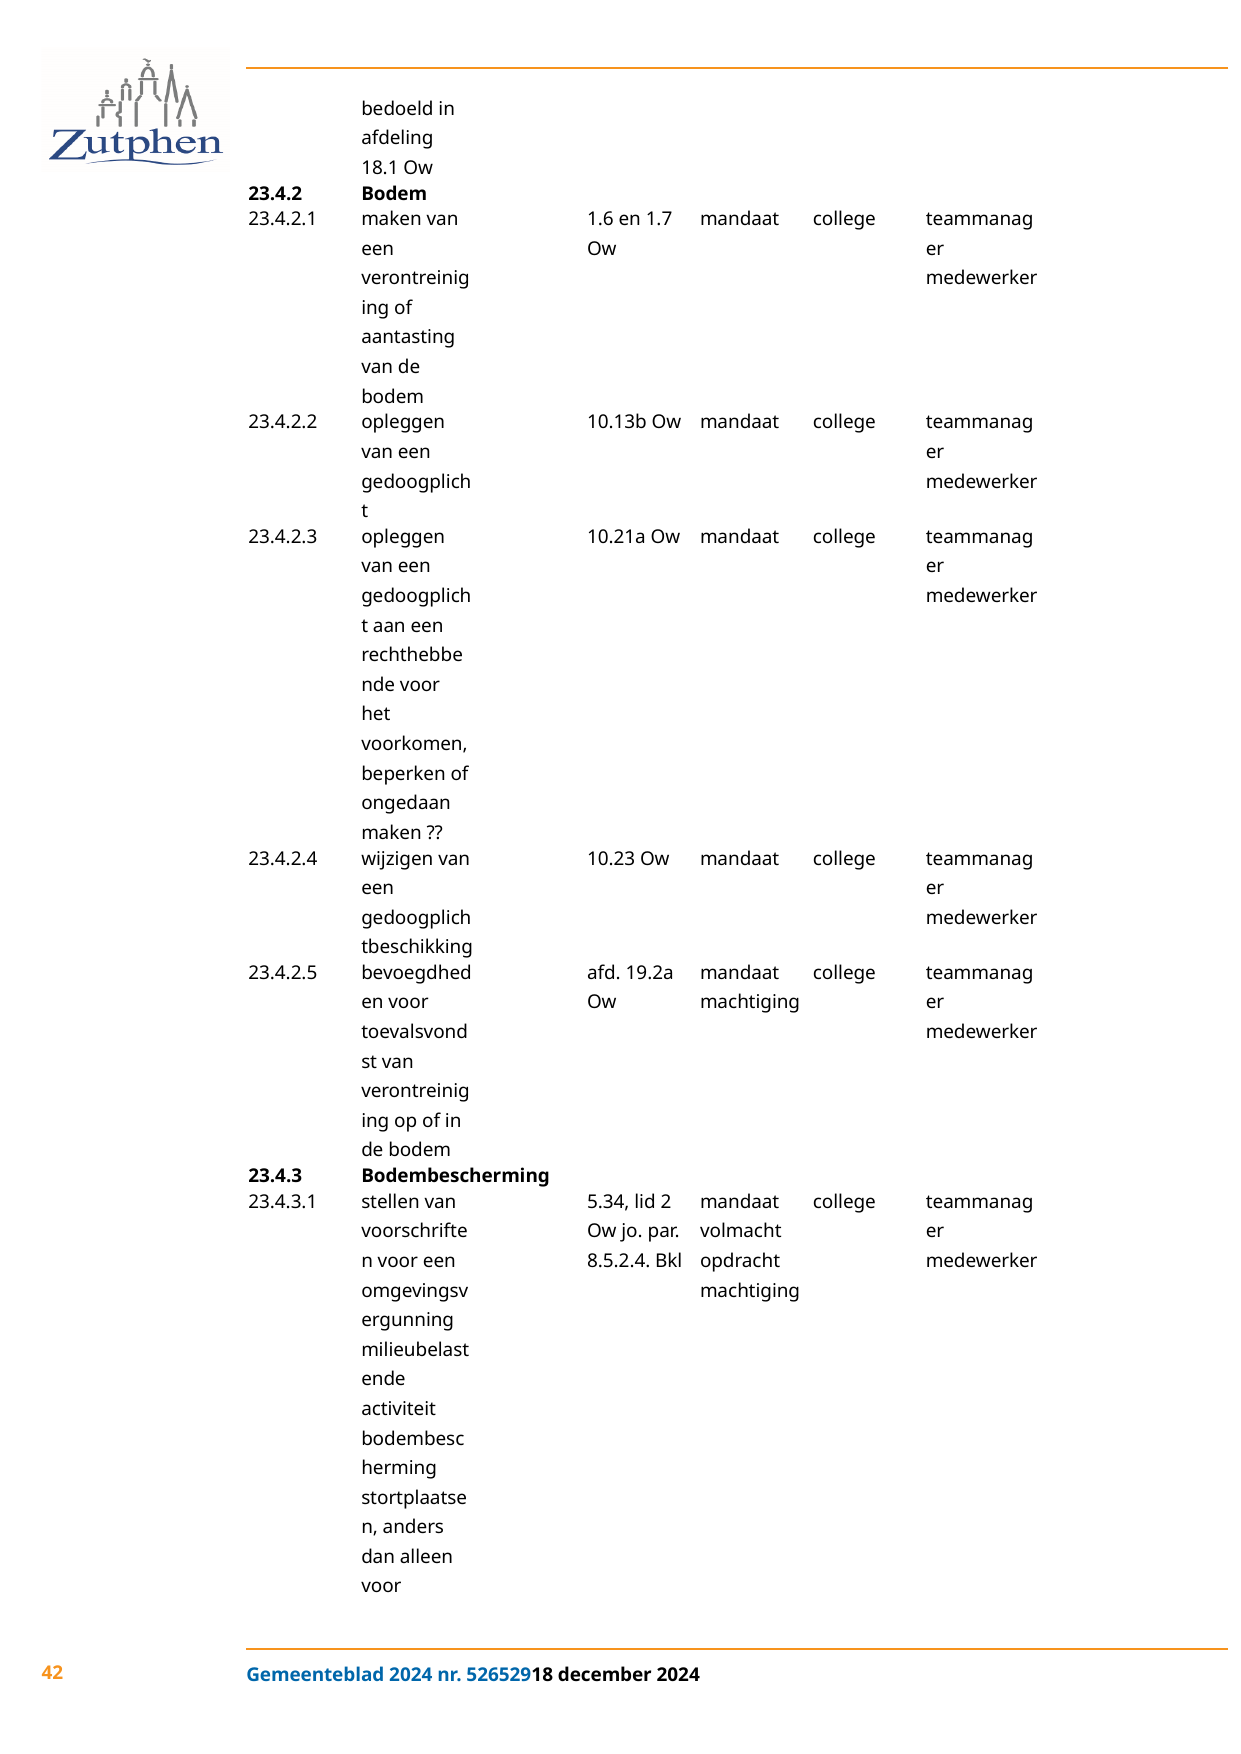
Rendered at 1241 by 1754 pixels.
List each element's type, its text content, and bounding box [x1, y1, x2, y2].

table_cell [474, 959, 587, 1162]
table_cell 23.4.3.1 [248, 1188, 361, 1598]
table_cell [474, 95, 587, 180]
table_cell [1039, 409, 1152, 523]
table_cell [474, 1188, 587, 1598]
table_cell 5.34, lid 2 Ow jo. par. 8.5.2.4. Bkl [587, 1188, 700, 1598]
table_cell bevoegdheden voor toevalsvondst van verontreiniging op of in de bodem [361, 959, 474, 1162]
table_cell Bodem [361, 180, 1152, 205]
table_cell college [813, 1188, 926, 1598]
table_cell teammanager medewerker [926, 1188, 1038, 1598]
table_cell mandaat [700, 409, 813, 523]
table_cell [474, 845, 587, 959]
table_cell 23.4.2.5 [248, 959, 361, 1162]
table_cell 23.4.2 [248, 180, 361, 205]
table_cell [587, 95, 700, 180]
table_cell 23.4.2.4 [248, 845, 361, 959]
table_cell [1039, 959, 1152, 1162]
table_cell mandaat volmacht opdracht machtiging [700, 1188, 813, 1598]
table_cell [1039, 523, 1152, 845]
table_cell Bodembescherming [361, 1163, 1152, 1188]
table_cell [1039, 845, 1152, 959]
table_cell [474, 409, 587, 523]
table_cell teammanager medewerker [926, 845, 1038, 959]
table_cell maken van een verontreiniging of aantasting van de bodem [361, 205, 474, 409]
table_cell 10.13b Ow [587, 409, 700, 523]
table_cell [1039, 95, 1152, 180]
table_cell teammanager medewerker [926, 409, 1038, 523]
table_cell 1.6 en 1.7 Ow [587, 205, 700, 409]
table_cell [1039, 205, 1152, 409]
table_cell [248, 95, 361, 180]
table_cell mandaat machtiging [700, 959, 813, 1162]
table_cell college [813, 845, 926, 959]
table_cell college [813, 523, 926, 845]
table_cell teammanager medewerker [926, 523, 1038, 845]
table_cell [813, 95, 926, 180]
table_cell college [813, 205, 926, 409]
table_cell teammanager medewerker [926, 205, 1038, 409]
table_cell 10.21a Ow [587, 523, 700, 845]
table_cell [700, 95, 813, 180]
table_cell 23.4.2.2 [248, 409, 361, 523]
table_cell 23.4.2.3 [248, 523, 361, 845]
table_cell stellen van voorschriften voor een omgevingsvergunning milieubelastende activiteit bodembescherming stortplaatsen, anders dan alleen voor [361, 1188, 474, 1598]
table_cell college [813, 959, 926, 1162]
table_cell mandaat [700, 845, 813, 959]
table_cell 23.4.3 [248, 1163, 361, 1188]
table_cell teammanager medewerker [926, 959, 1038, 1162]
table_cell [474, 205, 587, 409]
table_cell wijzigen van een gedoogplichtbeschikking [361, 845, 474, 959]
table_cell mandaat [700, 523, 813, 845]
table_cell [926, 95, 1038, 180]
table_cell bedoeld in afdeling 18.1 Ow [361, 95, 474, 180]
table_cell mandaat [700, 205, 813, 409]
table_cell college [813, 409, 926, 523]
table_cell afd. 19.2a Ow [587, 959, 700, 1162]
table_cell [474, 523, 587, 845]
table_cell 10.23 Ow [587, 845, 700, 959]
table_cell [1039, 1188, 1152, 1598]
picture [41, 47, 231, 172]
table_cell opleggen van een gedoogplicht aan een rechthebbende voor het voorkomen, beperken of ongedaan maken ?? [361, 523, 474, 845]
table_cell 23.4.2.1 [248, 205, 361, 409]
table_cell opleggen van een gedoogplicht [361, 409, 474, 523]
